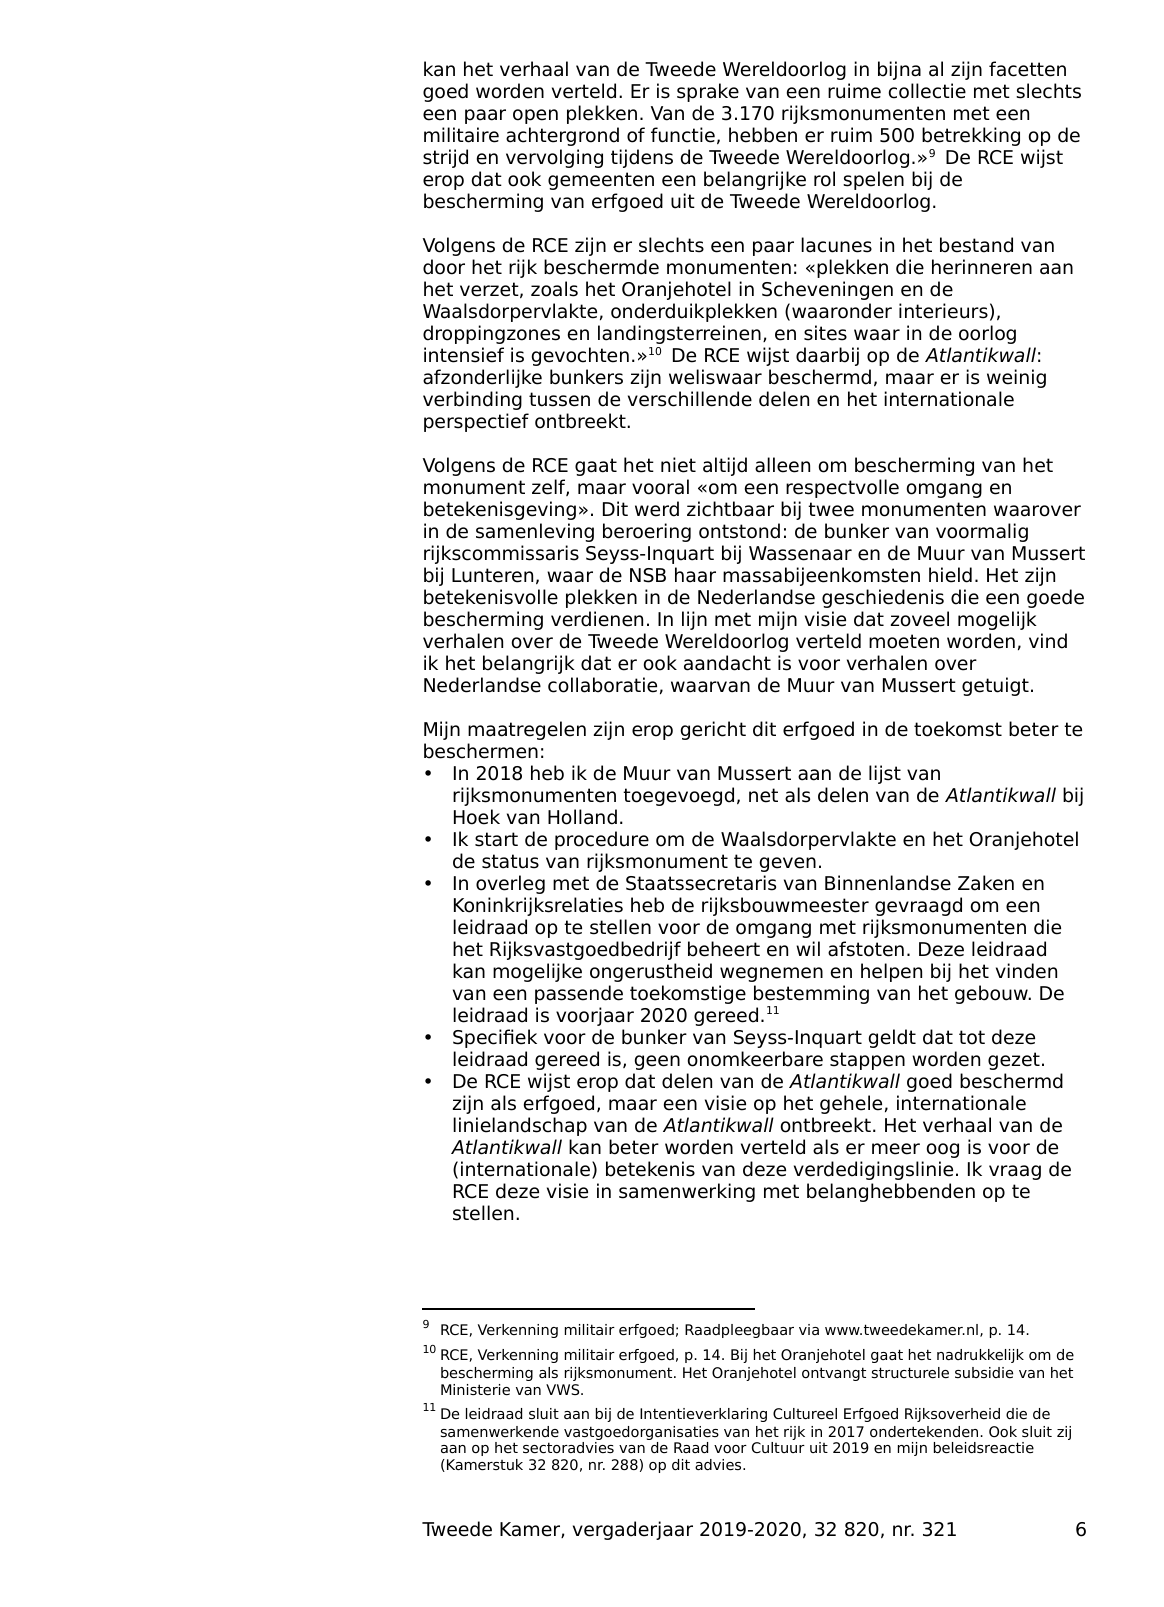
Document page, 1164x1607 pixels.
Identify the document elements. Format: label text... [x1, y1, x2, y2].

text RCE, Verkenning militair erfgoed, p. 14. Bij het Oranjehotel gaat het nadrukkelijk om de bescherming als rijksmonument. Het Oranjehotel ontvangt structurele subsidie van het Ministerie van VWS. [422, 1343, 1087, 1399]
text • De RCE wijst erop dat delen van de Atlantikwall goed beschermd zijn als erfgoed, maar een visie op het gehele, internationale linielandschap van de Atlantikwall ontbreekt. Het verhaal van de Atlantikwall kan beter worden verteld als er meer oog is voor de (internationale) betekenis van deze verdedigingslinie. Ik vraag de RCE deze visie in samenwerking met belanghebbenden op te stellen. [422, 1071, 1087, 1224]
text De leidraad sluit aan bij de Intentieverklaring Cultureel Erfgoed Rijksoverheid die de samenwerkende vastgoedorganisaties van het rijk in 2017 ondertekenden. Ook sluit zij aan op het sectoradvies van de Raad voor Cultuur uit 2019 en mijn beleidsreactie (Kamerstuk 32 820, nr. 288) op dit advies. [422, 1402, 1087, 1474]
text • In 2018 heb ik de Muur van Mussert aan de lijst van rijksmonumenten toegevoegd, net als delen van de Atlantikwall bij Hoek van Holland. [422, 763, 1087, 829]
text kan het verhaal van de Tweede Wereldoorlog in bijna al zijn facetten goed worden verteld. Er is sprake van een ruime collectie met slechts een paar open plekken. Van de 3.170 rijksmonumenten met een militaire achtergrond of functie, hebben er ruim 500 betrekking op de strijd en vervolging tijdens de Tweede Wereldoorlog.» De RCE wijst erop dat ook gemeenten een belangrijke rol spelen bij de bescherming van erfgoed uit de Tweede Wereldoorlog. [422, 59, 1087, 213]
text Volgens de RCE zijn er slechts een paar lacunes in het bestand van door het rijk beschermde monumenten: «plekken die herinneren aan het verzet, zoals het Oranjehotel in Scheveningen en de Waalsdorpervlakte, onderduikplekken (waaronder interieurs), droppingzones en landingsterreinen, en sites waar in de oorlog intensief is gevochten.» De RCE wijst daarbij op de Atlantikwall: afzonderlijke bunkers zijn weliswaar beschermd, maar er is weinig verbinding tussen de verschillende delen en het internationale perspectief ontbreekt. [422, 235, 1087, 433]
text Volgens de RCE gaat het niet altijd alleen om bescherming van het monument zelf, maar vooral «om een respectvolle omgang en betekenisgeving». Dit werd zichtbaar bij twee monumenten waarover in de samenleving beroering ontstond: de bunker van voormalig rijkscommissaris Seyss-Inquart bij Wassenaar en de Muur van Mussert bij Lunteren, waar de NSB haar massabijeenkomsten hield. Het zijn betekenisvolle plekken in de Nederlandse geschiedenis die een goede bescherming verdienen. In lijn met mijn visie dat zoveel mogelijk verhalen over de Tweede Wereldoorlog verteld moeten worden, vind ik het belangrijk dat er ook aandacht is voor verhalen over Nederlandse collaboratie, waarvan de Muur van Mussert getuigt. [422, 455, 1087, 697]
text • Ik start de procedure om de Waalsdorpervlakte en het Oranjehotel de status van rijksmonument te geven. [422, 829, 1087, 873]
text RCE, Verkenning militair erfgoed; Raadpleegbaar via www.tweedekamer.nl, p. 14. [422, 1318, 1087, 1340]
text Mijn maatregelen zijn erop gericht dit erfgoed in de toekomst beter te beschermen: [422, 719, 1087, 763]
text • In overleg met de Staatssecretaris van Binnenlandse Zaken en Koninkrijksrelaties heb de rijksbouwmeester gevraagd om een leidraad op te stellen voor de omgang met rijksmonumenten die het Rijksvastgoedbedrijf beheert en wil afstoten. Deze leidraad kan mogelijke ongerustheid wegnemen en helpen bij het vinden van een passende toekomstige bestemming van het gebouw. De leidraad is voorjaar 2020 gereed. [422, 873, 1087, 1027]
text • Specifiek voor de bunker van Seyss-Inquart geldt dat tot deze leidraad gereed is, geen onomkeerbare stappen worden gezet. [422, 1027, 1087, 1071]
